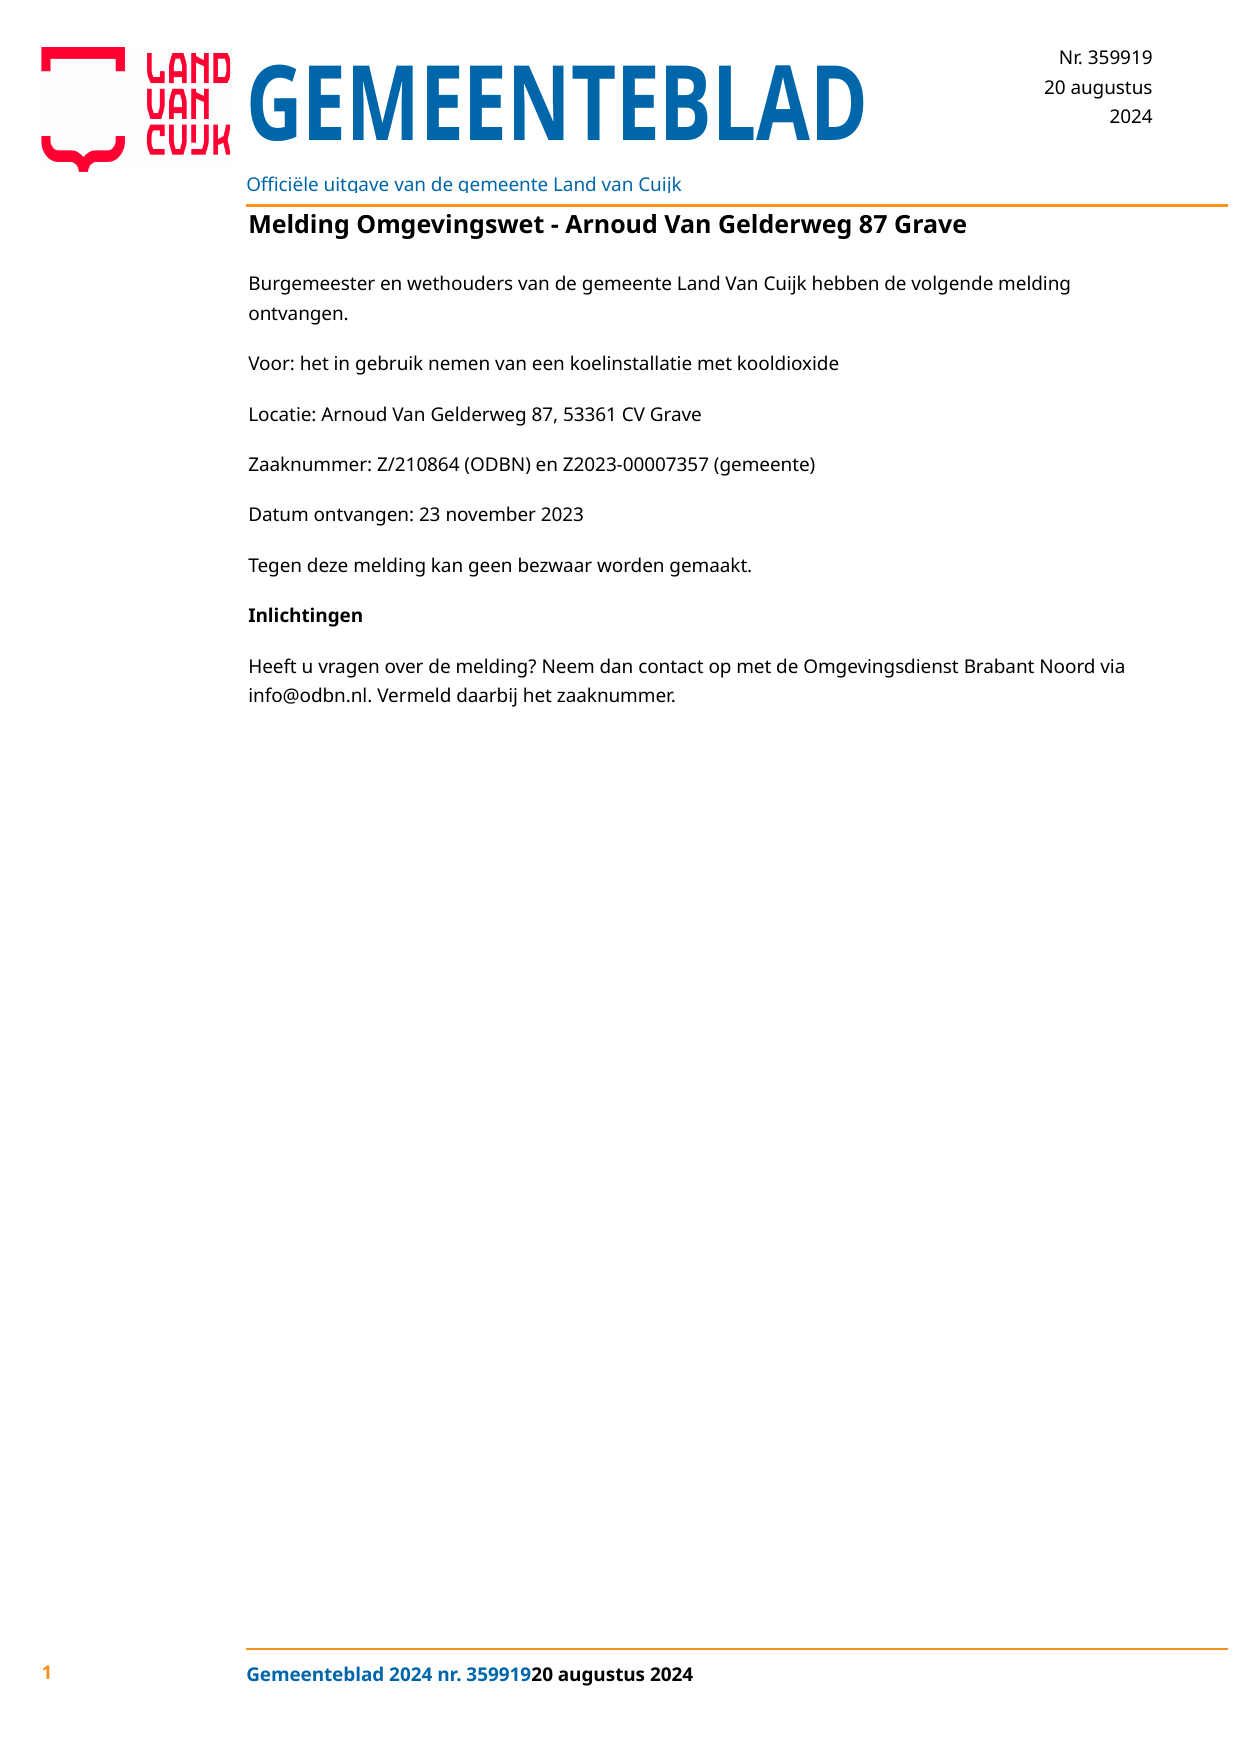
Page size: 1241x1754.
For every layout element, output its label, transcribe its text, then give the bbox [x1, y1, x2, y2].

text Locatie: Arnoud Van Gelderweg 87, 53361 CV Grave [248, 401, 1152, 426]
text Datum ontvangen: 23 november 2023 [248, 502, 1152, 527]
text Voor: het in gebruik nemen van een koelinstallatie met kooldioxide [248, 350, 1152, 376]
text Zaaknummer: Z/210864 (ODBN) en Z2023-00007357 (gemeente) [248, 451, 1152, 477]
text Burgemeester en wethouders van de gemeente Land Van Cuijk hebben de volgende melding ontvangen. [248, 270, 1152, 326]
text Melding Omgevingswet - Arnoud Van Gelderweg 87 Grave [248, 207, 1152, 241]
text Heeft u vragen over de melding? Neem dan contact op met de Omgevingsdienst Brabant Noord via info@odbn.nl. Vermeld daarbij het zaaknummer. [248, 653, 1152, 708]
text Tegen deze melding kan geen bezwaar worden gemaakt. [248, 552, 1152, 578]
text Inlichtingen [248, 602, 1152, 628]
picture [41, 47, 231, 172]
